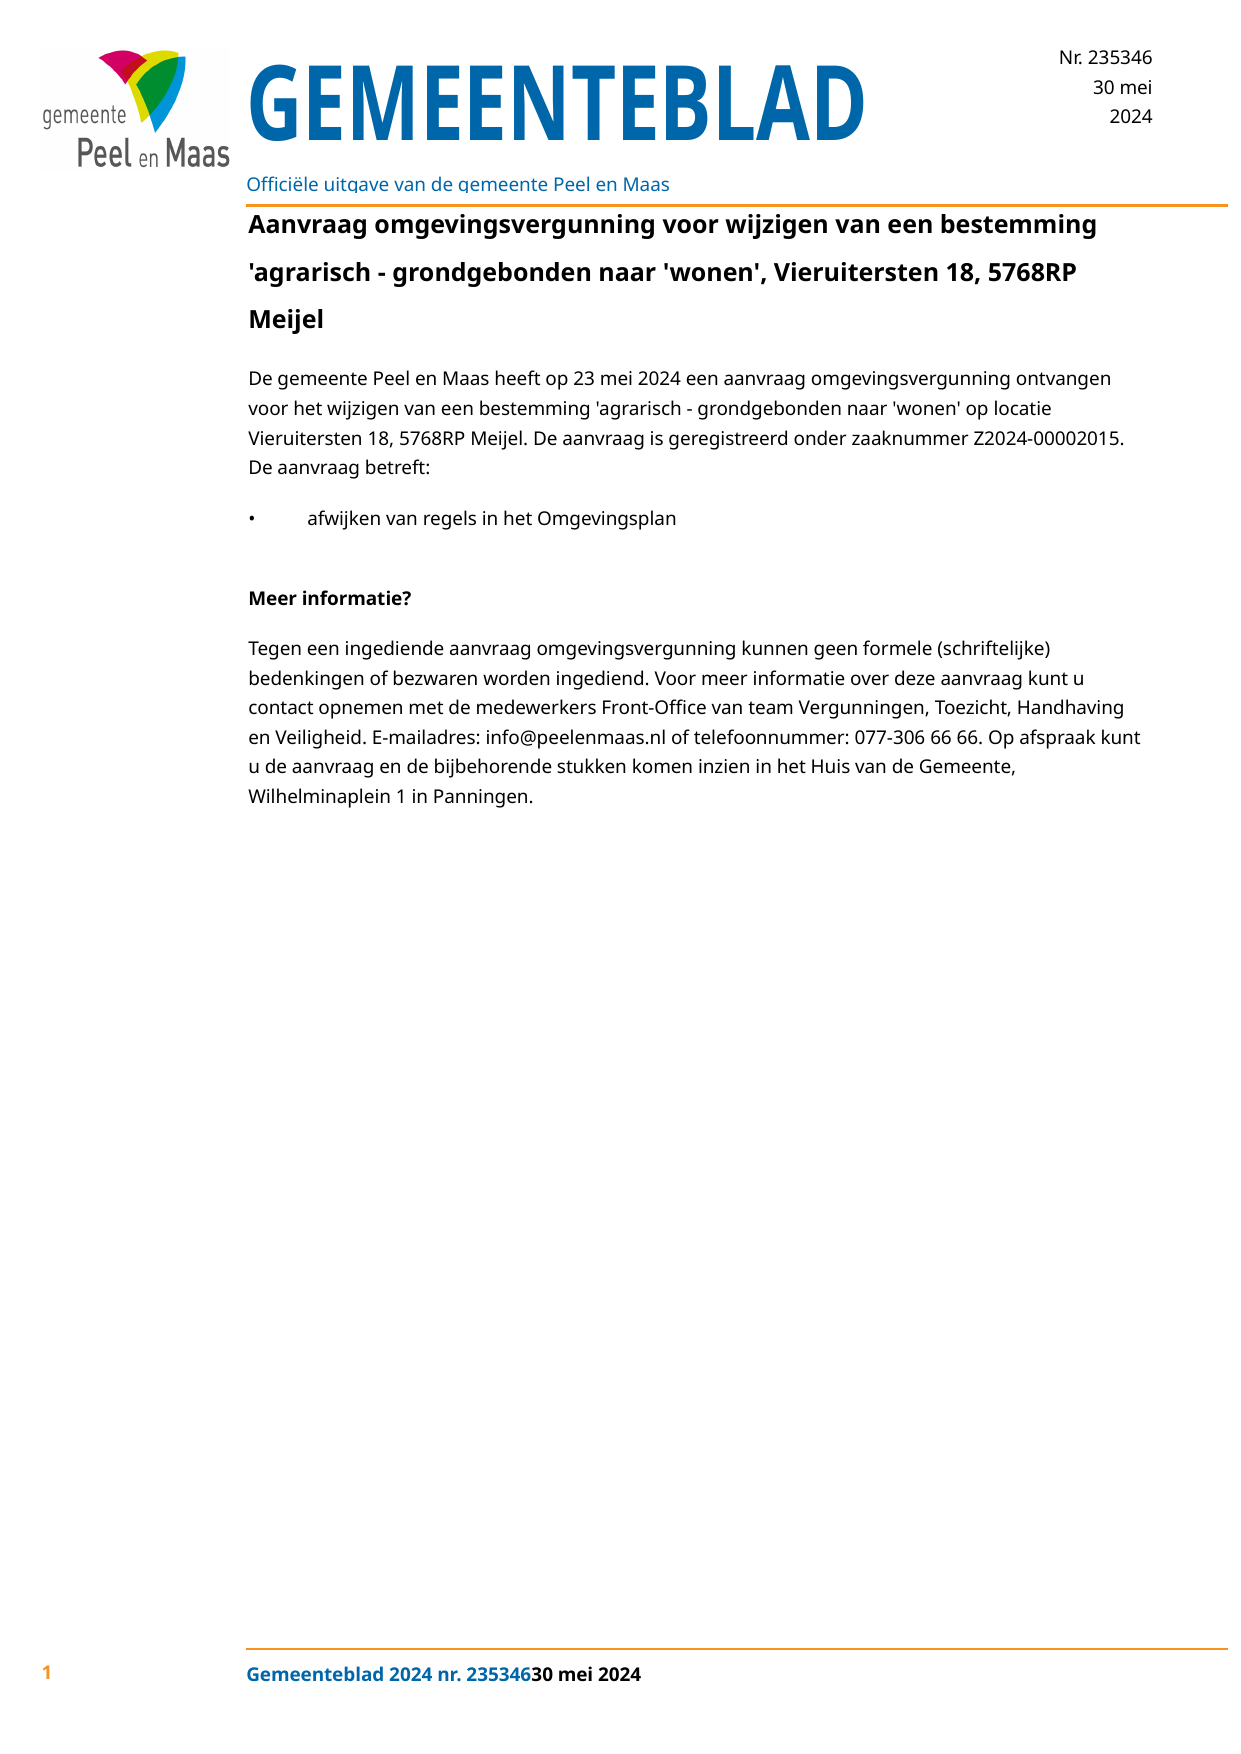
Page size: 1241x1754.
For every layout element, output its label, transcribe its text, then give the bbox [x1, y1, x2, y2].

picture [41, 47, 231, 172]
text Meer informatie? [248, 585, 1152, 610]
list afwijken van regels in het Omgevingsplan [248, 505, 1152, 530]
text Tegen een ingediende aanvraag omgevingsvergunning kunnen geen formele (schriftelijke) bedenkingen of bezwaren worden ingediend. Voor meer informatie over deze aanvraag kunt u contact opnemen met de medewerkers Front-Office van team Vergunningen, Toezicht, Handhaving en Veiligheid. E-mailadres: info@peelenmaas.nl of telefoonnummer: 077-306 66 66. Op afspraak kunt u de aanvraag en de bijbehorende stukken komen inzien in het Huis van de Gemeente, Wilhelminaplein 1 in Panningen. [248, 635, 1152, 809]
text De gemeente Peel en Maas heeft op 23 mei 2024 een aanvraag omgevingsvergunning ontvangen voor het wijzigen van een bestemming 'agrarisch - grondgebonden naar 'wonen' op locatie Vieruitersten 18, 5768RP Meijel. De aanvraag is geregistreerd onder zaaknummer Z2024-00002015. De aanvraag betreft: [248, 366, 1152, 480]
text Aanvraag omgevingsvergunning voor wijzigen van een bestemming 'agrarisch - grondgebonden naar 'wonen', Vieruitersten 18, 5768RP Meijel [248, 207, 1152, 336]
